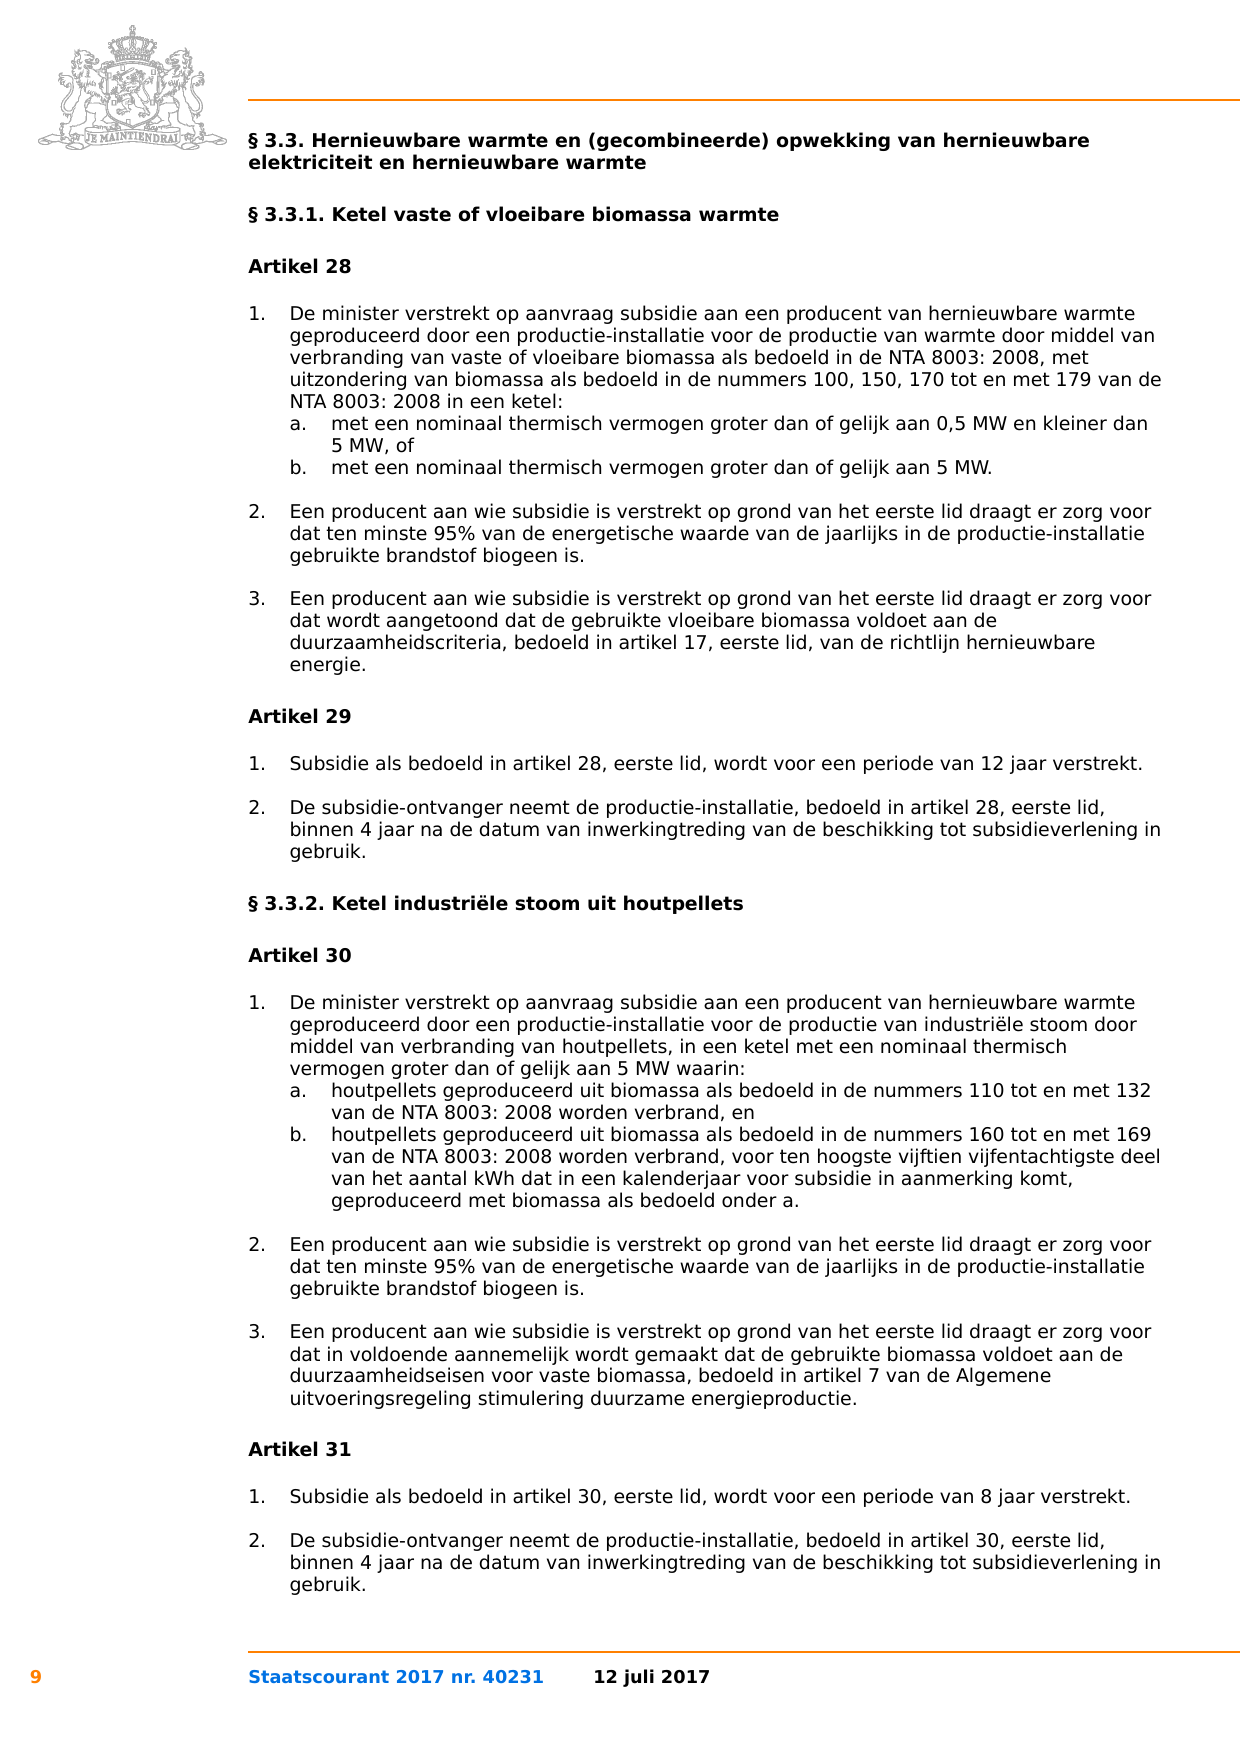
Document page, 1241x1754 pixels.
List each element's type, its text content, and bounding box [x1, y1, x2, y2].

text 3. Een producent aan wie subsidie is verstrekt op grond van het eerste lid draagt er zorg voor dat in voldoende aannemelijk wordt gemaakt dat de gebruikte biomassa voldoet aan de duurzaamheidseisen voor vaste biomassa, bedoeld in artikel 7 van de Algemene uitvoeringsregeling stimulering duurzame energieproductie. [248, 1321, 1163, 1409]
subtitle Artikel 31 [248, 1439, 1163, 1461]
text 1. Subsidie als bedoeld in artikel 30, eerste lid, wordt voor een periode van 8 jaar verstrekt. [248, 1486, 1163, 1508]
text 2. Een producent aan wie subsidie is verstrekt op grond van het eerste lid draagt er zorg voor dat ten minste 95% van de energetische waarde van de jaarlijks in de productie-installatie gebruikte brandstof biogeen is. [248, 1234, 1163, 1299]
text 1. De minister verstrekt op aanvraag subsidie aan een producent van hernieuwbare warmte geproduceerd door een productie-installatie voor de productie van warmte door middel van verbranding van vaste of vloeibare biomassa als bedoeld in de NTA 8003: 2008, met uitzondering van biomassa als bedoeld in de nummers 100, 150, 170 tot en met 179 van de NTA 8003: 2008 in een ketel: [248, 303, 1163, 413]
text 1. De minister verstrekt op aanvraag subsidie aan een producent van hernieuwbare warmte geproduceerd door een productie-installatie voor de productie van industriële stoom door middel van verbranding van houtpellets, in een ketel met een nominaal thermisch vermogen groter dan of gelijk aan 5 MW waarin: [248, 992, 1163, 1080]
subtitle Artikel 28 [248, 256, 1163, 278]
text 2. De subsidie-ontvanger neemt de productie-installatie, bedoeld in artikel 28, eerste lid, binnen 4 jaar na de datum van inwerkingtreding van de beschikking tot subsidieverlening in gebruik. [248, 797, 1163, 863]
subtitle § 3.3. Hernieuwbare warmte en (gecombineerde) opwekking van hernieuwbare elektriciteit en hernieuwbare warmte [248, 130, 1163, 174]
text 3. Een producent aan wie subsidie is verstrekt op grond van het eerste lid draagt er zorg voor dat wordt aangetoond dat de gebruikte vloeibare biomassa voldoet aan de duurzaamheidscriteria, bedoeld in artikel 17, eerste lid, van de richtlijn hernieuwbare energie. [248, 588, 1163, 676]
subtitle Artikel 29 [248, 706, 1163, 728]
text b. met een nominaal thermisch vermogen groter dan of gelijk aan 5 MW. [289, 457, 1163, 479]
text a. met een nominaal thermisch vermogen groter dan of gelijk aan 0,5 MW en kleiner dan 5 MW, of [289, 413, 1163, 457]
text 2. De subsidie-ontvanger neemt de productie-installatie, bedoeld in artikel 30, eerste lid, binnen 4 jaar na de datum van inwerkingtreding van de beschikking tot subsidieverlening in gebruik. [248, 1530, 1163, 1596]
subtitle § 3.3.1. Ketel vaste of vloeibare biomassa warmte [248, 204, 1163, 226]
picture [38, 25, 227, 150]
subtitle Artikel 30 [248, 945, 1163, 967]
text 2. Een producent aan wie subsidie is verstrekt op grond van het eerste lid draagt er zorg voor dat ten minste 95% van de energetische waarde van de jaarlijks in de productie-installatie gebruikte brandstof biogeen is. [248, 501, 1163, 566]
subtitle § 3.3.2. Ketel industriële stoom uit houtpellets [248, 893, 1163, 915]
text b. houtpellets geproduceerd uit biomassa als bedoeld in de nummers 160 tot en met 169 van de NTA 8003: 2008 worden verbrand, voor ten hoogste vijftien vijfentachtigste deel van het aantal kWh dat in een kalenderjaar voor subsidie in aanmerking komt, geproduceerd met biomassa als bedoeld onder a. [289, 1124, 1163, 1212]
text a. houtpellets geproduceerd uit biomassa als bedoeld in de nummers 110 tot en met 132 van de NTA 8003: 2008 worden verbrand, en [289, 1080, 1163, 1124]
text 1. Subsidie als bedoeld in artikel 28, eerste lid, wordt voor een periode van 12 jaar verstrekt. [248, 753, 1163, 775]
